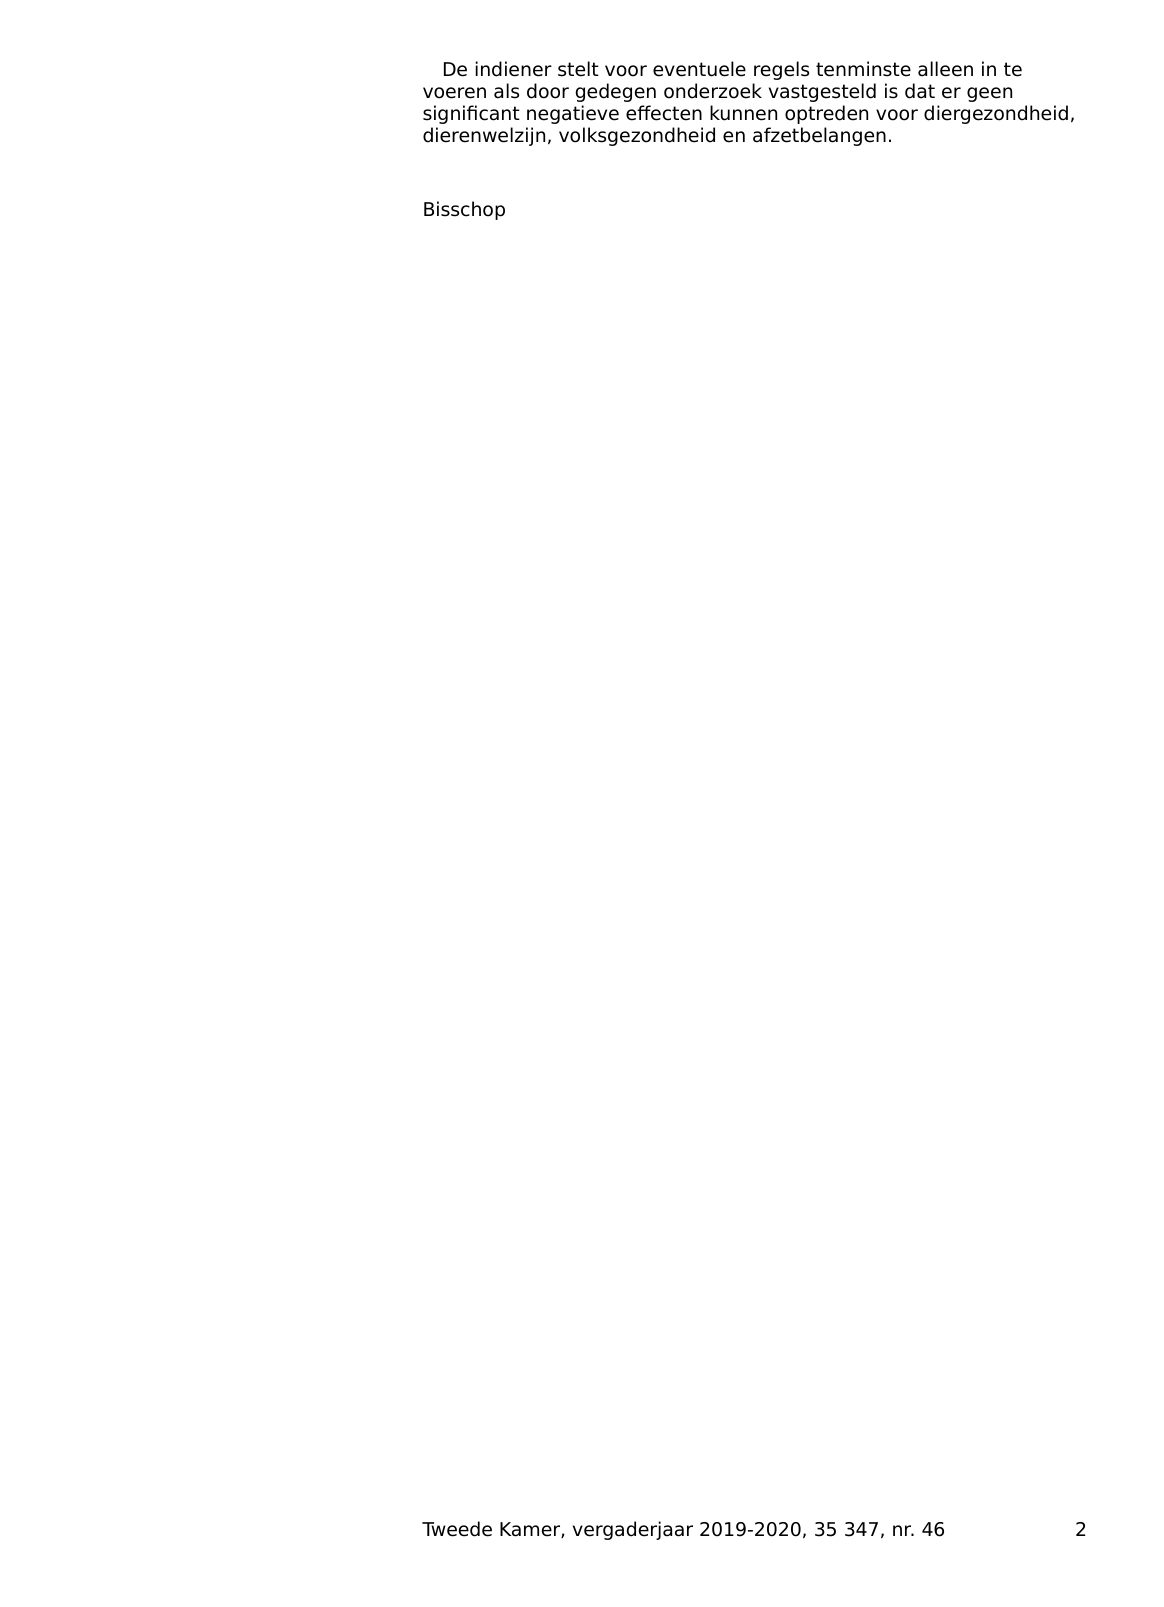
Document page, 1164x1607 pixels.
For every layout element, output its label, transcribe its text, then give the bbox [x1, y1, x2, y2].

text Bisschop [422, 177, 1087, 221]
text De indiener stelt voor eventuele regels tenminste alleen in te voeren als door gedegen onderzoek vastgesteld is dat er geen significant negatieve effecten kunnen optreden voor diergezondheid, dierenwelzijn, volksgezondheid en afzetbelangen. [422, 59, 1087, 147]
